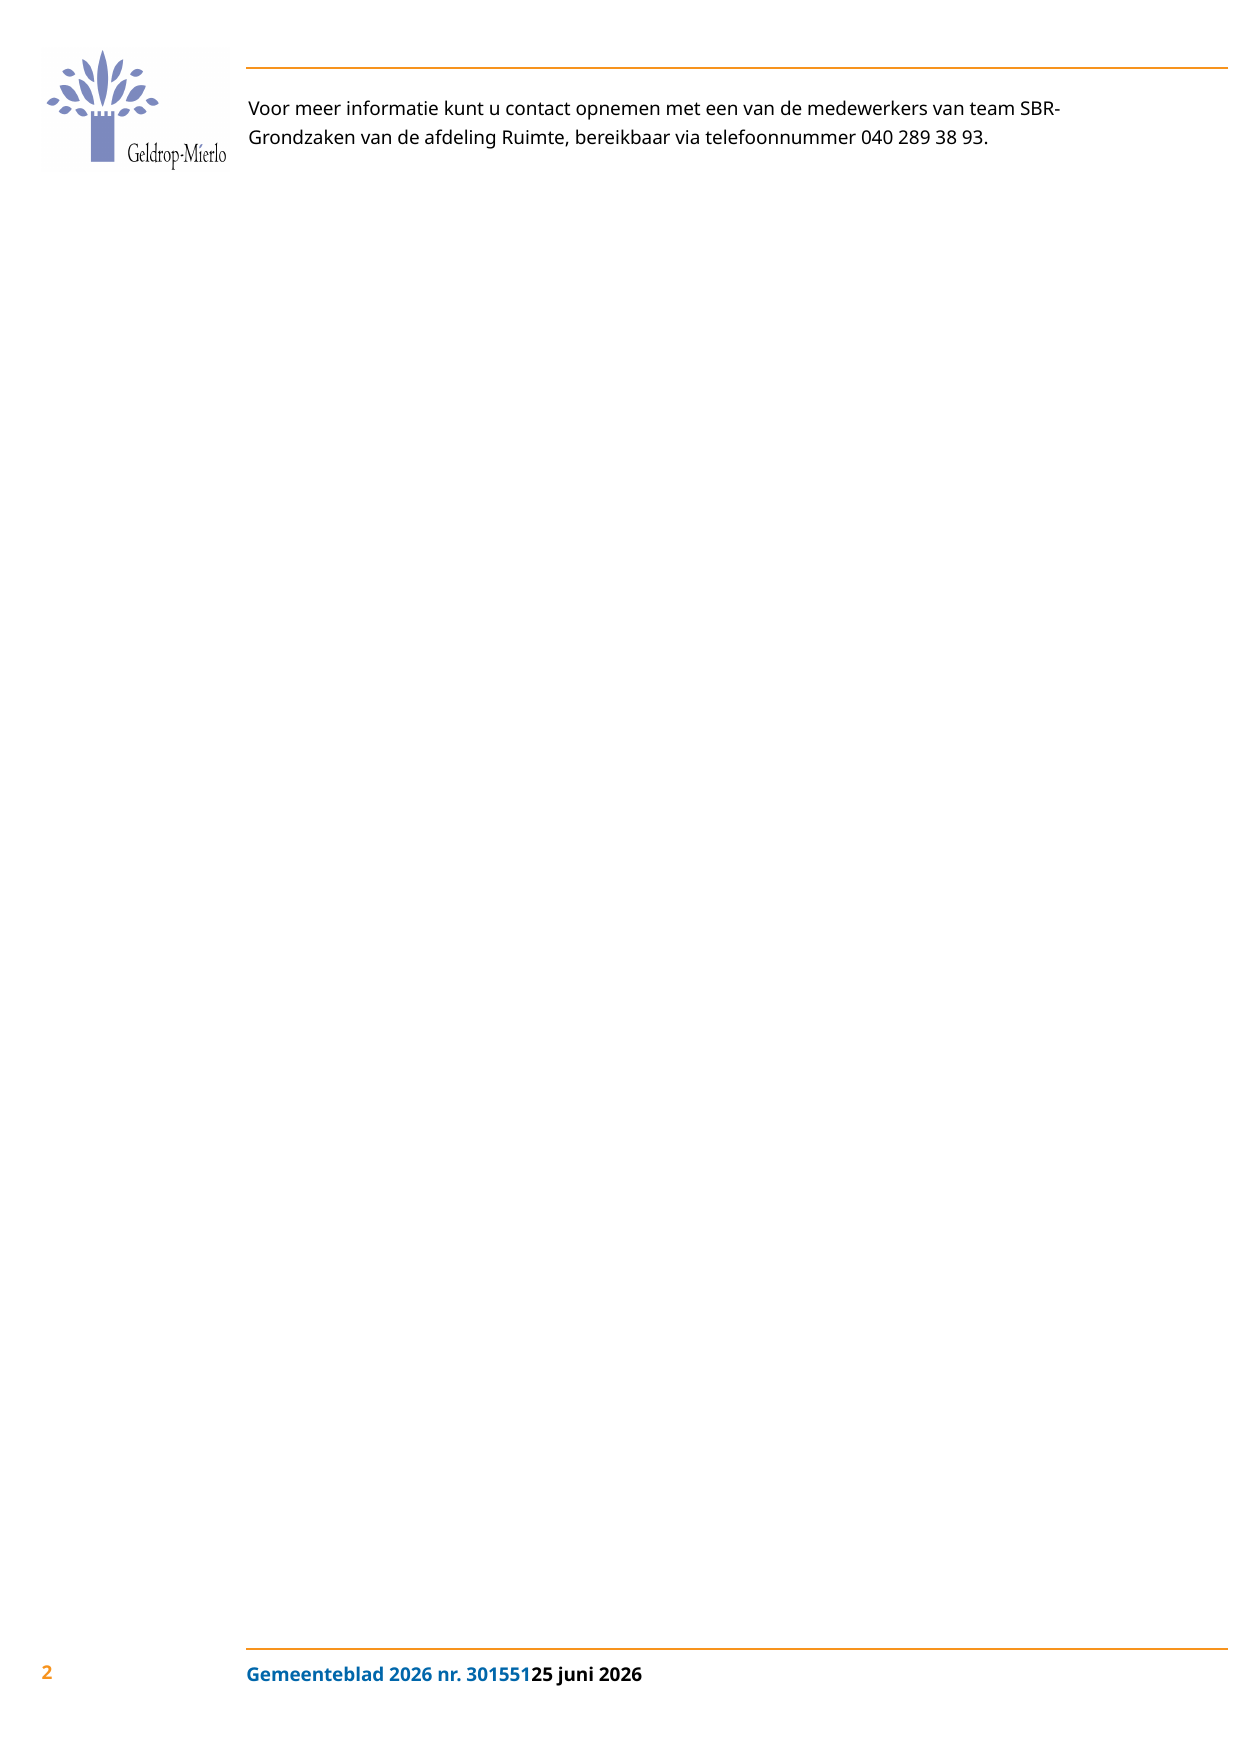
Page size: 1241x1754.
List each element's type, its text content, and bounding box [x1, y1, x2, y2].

picture [41, 47, 231, 172]
text Voor meer informatie kunt u contact opnemen met een van de medewerkers van team SBR-Grondzaken van de afdeling Ruimte, bereikbaar via telefoonnummer 040 289 38 93. [248, 95, 1152, 150]
